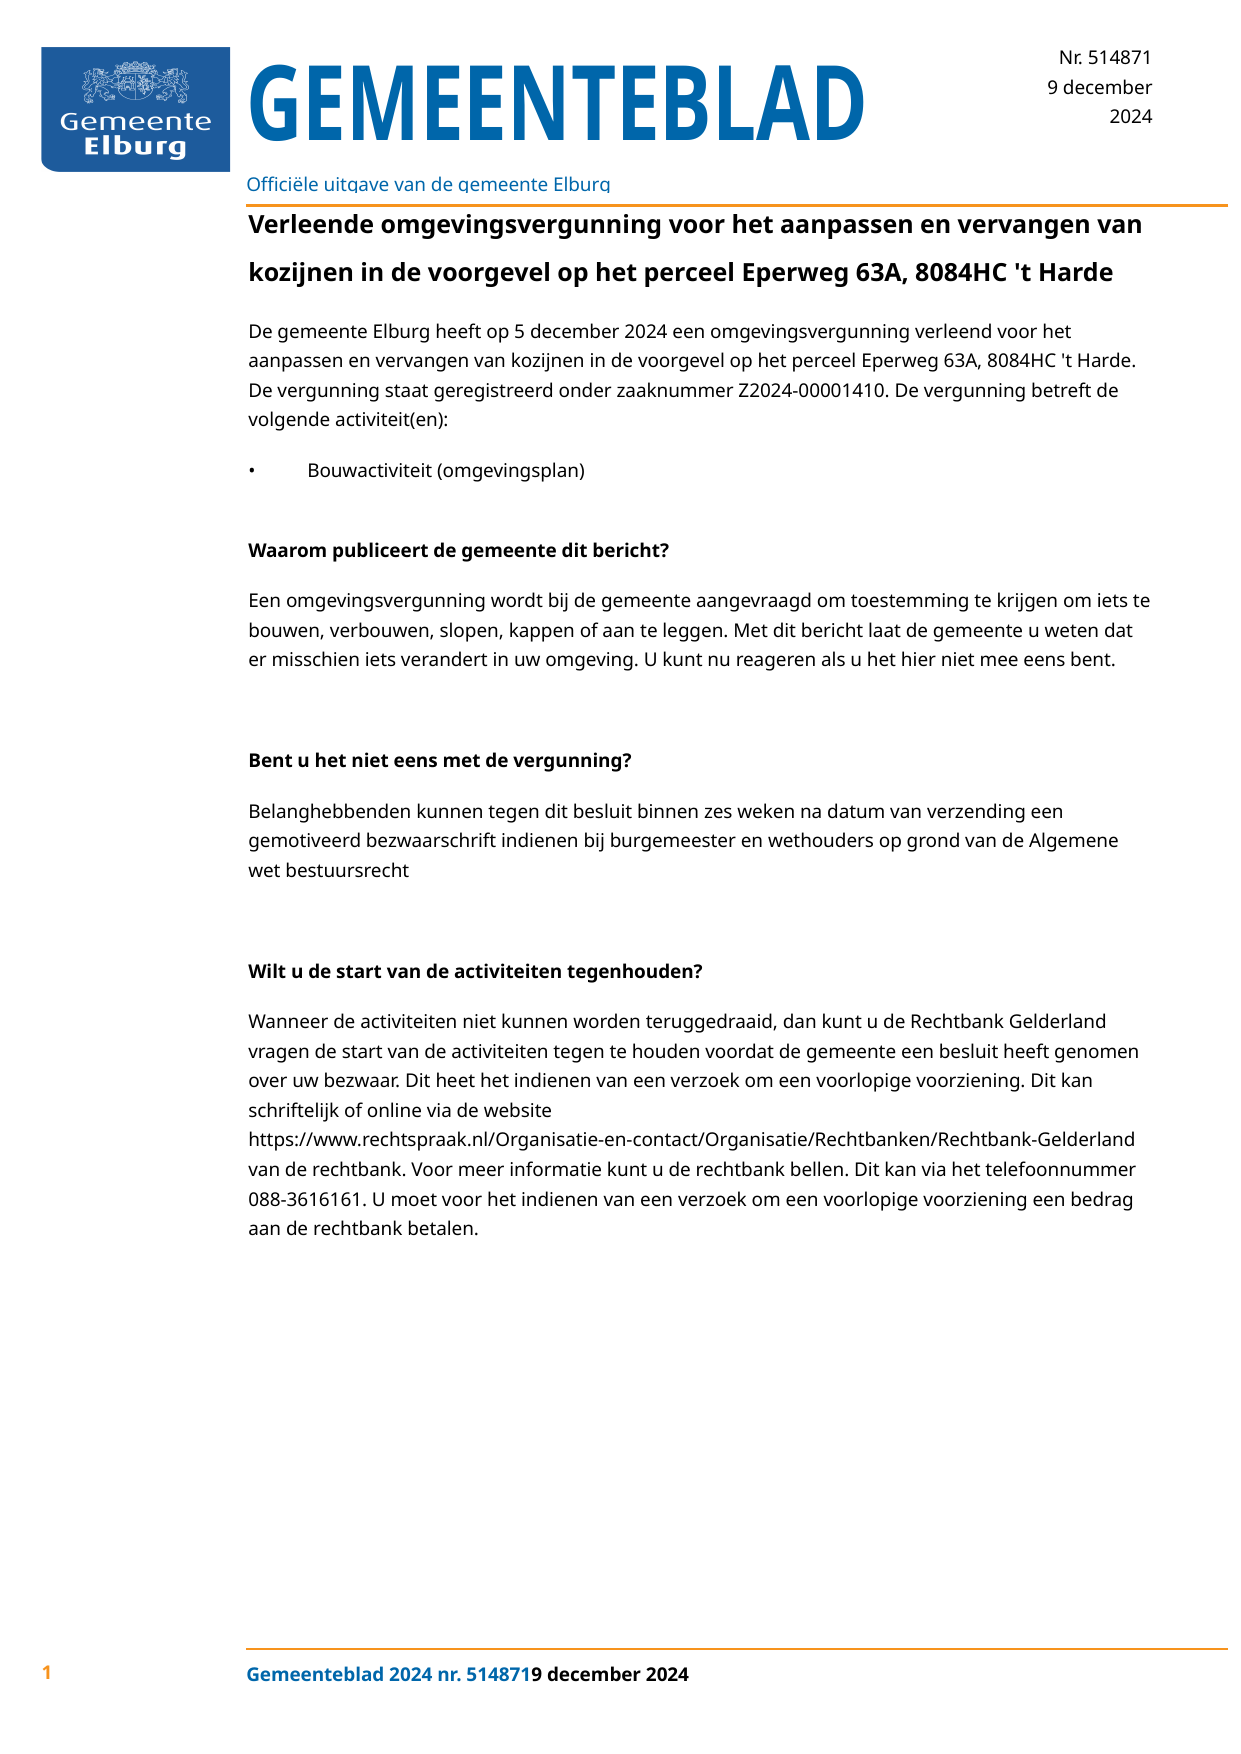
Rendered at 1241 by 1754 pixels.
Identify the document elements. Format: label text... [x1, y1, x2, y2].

text Wanneer de activiteiten niet kunnen worden teruggedraaid, dan kunt u de Rechtbank Gelderland vragen de start van de activiteiten tegen te houden voordat de gemeente een besluit heeft genomen over uw bezwaar. Dit heet het indienen van een verzoek om een voorlopige voorziening. Dit kan schriftelijk of online via de website https://www.rechtspraak.nl/Organisatie-en-contact/Organisatie/Rechtbanken/Rechtbank-Gelderland van de rechtbank. Voor meer informatie kunt u de rechtbank bellen. Dit kan via het telefoonnummer 088-3616161. U moet voor het indienen van een verzoek om een voorlopige voorziening een bedrag aan de rechtbank betalen. [248, 1008, 1152, 1241]
text Belanghebbenden kunnen tegen dit besluit binnen zes weken na datum van verzending een gemotiveerd bezwaarschrift indienen bij burgemeester en wethouders op grond van de Algemene wet bestuursrecht [248, 798, 1152, 883]
picture [41, 47, 231, 172]
text De gemeente Elburg heeft op 5 december 2024 een omgevingsvergunning verleend voor het aanpassen en vervangen van kozijnen in de voorgevel op het perceel Eperweg 63A, 8084HC 't Harde. De vergunning staat geregistreerd onder zaaknummer Z2024-00001410. De vergunning betreft de volgende activiteit(en): [248, 318, 1152, 432]
text Waarom publiceert de gemeente dit bericht? [248, 537, 1152, 563]
text Verleende omgevingsvergunning voor het aanpassen en vervangen van kozijnen in de voorgevel op het perceel Eperweg 63A, 8084HC 't Harde [248, 207, 1152, 288]
list Bouwactiviteit (omgevingsplan) [248, 457, 1152, 483]
text Een omgevingsvergunning wordt bij de gemeente aangevraagd om toestemming te krijgen om iets te bouwen, verbouwen, slopen, kappen of aan te leggen. Met dit bericht laat de gemeente u weten dat er misschien iets verandert in uw omgeving. U kunt nu reageren als u het hier niet mee eens bent. [248, 587, 1152, 672]
text Bent u het niet eens met de vergunning? [248, 747, 1152, 773]
text Wilt u de start van de activiteiten tegenhouden? [248, 958, 1152, 984]
